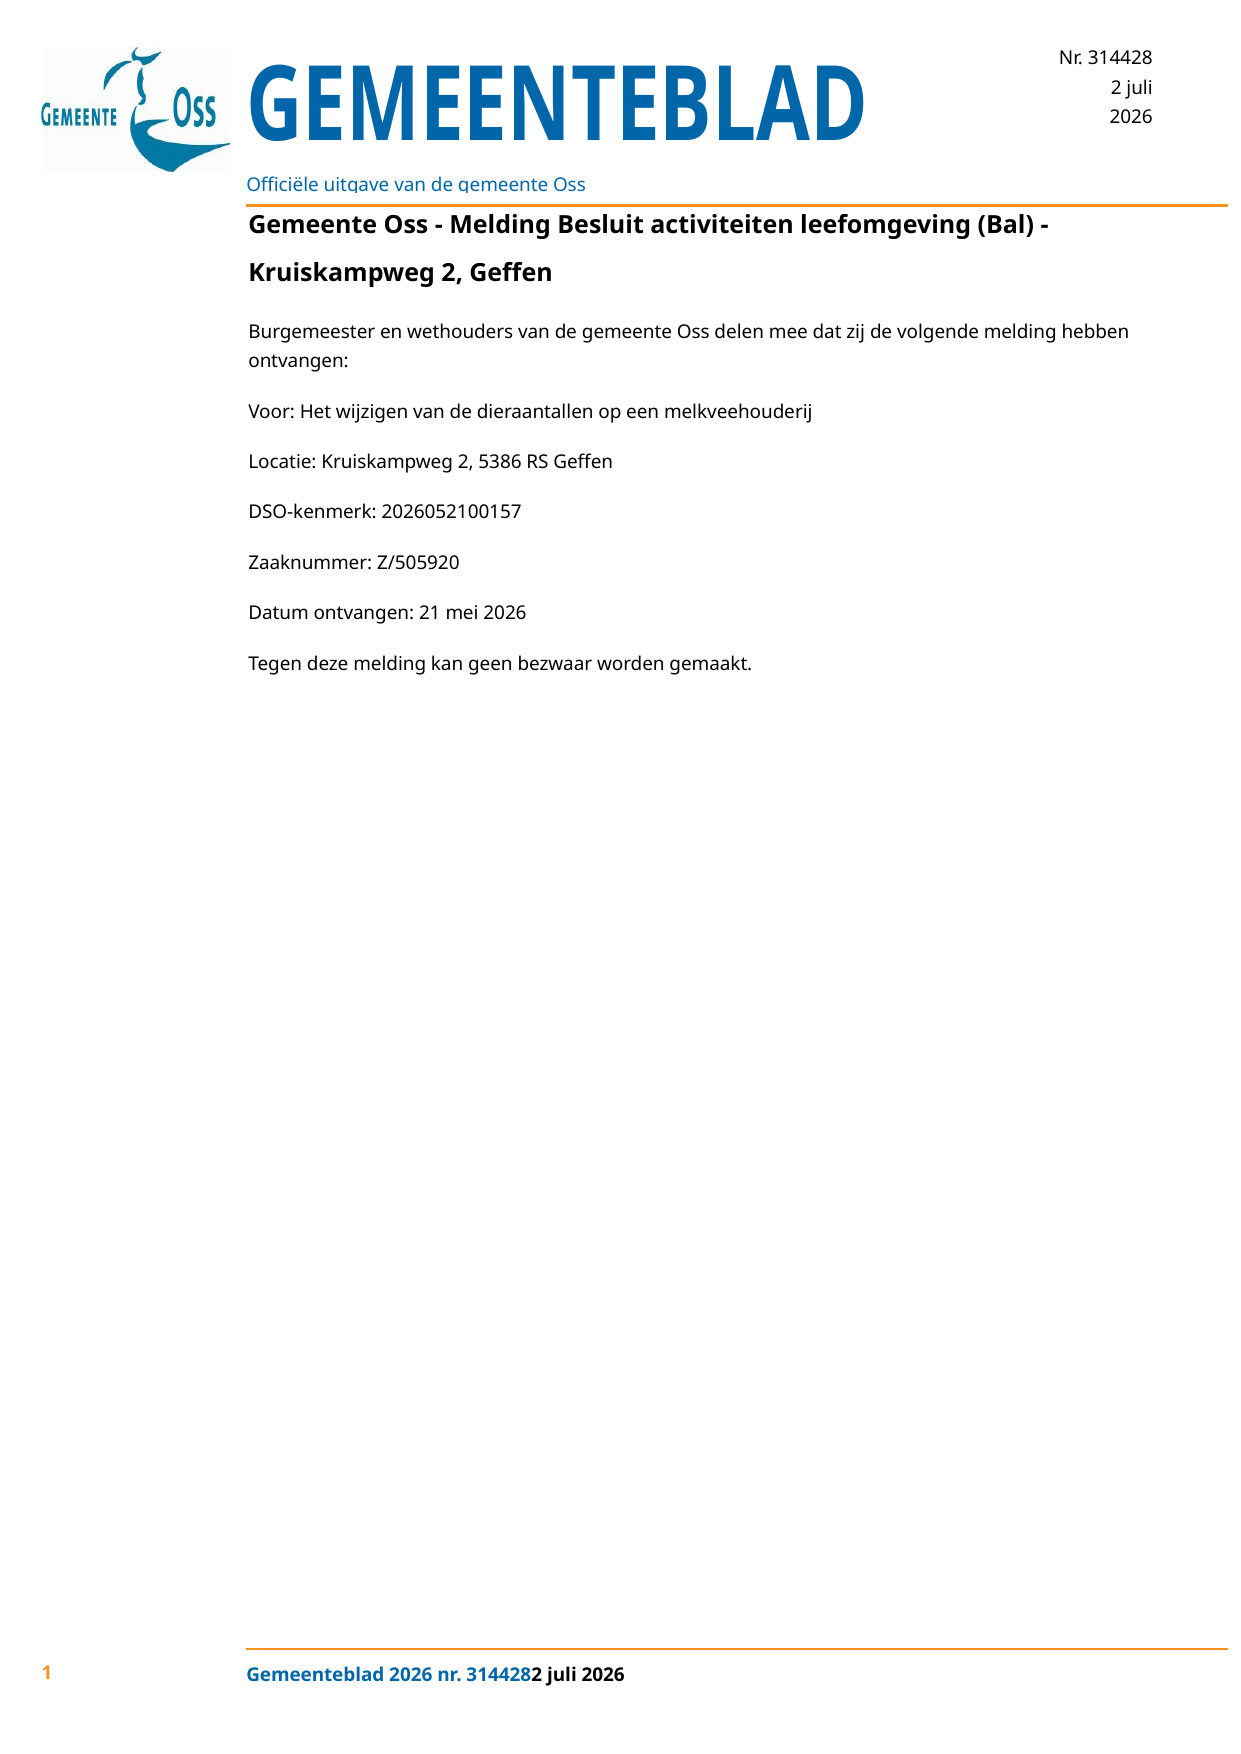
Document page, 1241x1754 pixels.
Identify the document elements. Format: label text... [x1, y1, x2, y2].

text Burgemeester en wethouders van de gemeente Oss delen mee dat zij de volgende melding hebben ontvangen: [248, 318, 1152, 373]
picture [41, 47, 231, 172]
text Tegen deze melding kan geen bezwaar worden gemaakt. [248, 650, 1152, 676]
text Zaaknummer: Z/505920 [248, 549, 1152, 575]
text Gemeente Oss - Melding Besluit activiteiten leefomgeving (Bal) - Kruiskampweg 2, Geffen [248, 207, 1152, 288]
text DSO-kenmerk: 2026052100157 [248, 499, 1152, 524]
text Datum ontvangen: 21 mei 2026 [248, 599, 1152, 625]
text Locatie: Kruiskampweg 2, 5386 RS Geffen [248, 448, 1152, 474]
text Voor: Het wijzigen van de dieraantallen op een melkveehouderij [248, 398, 1152, 424]
